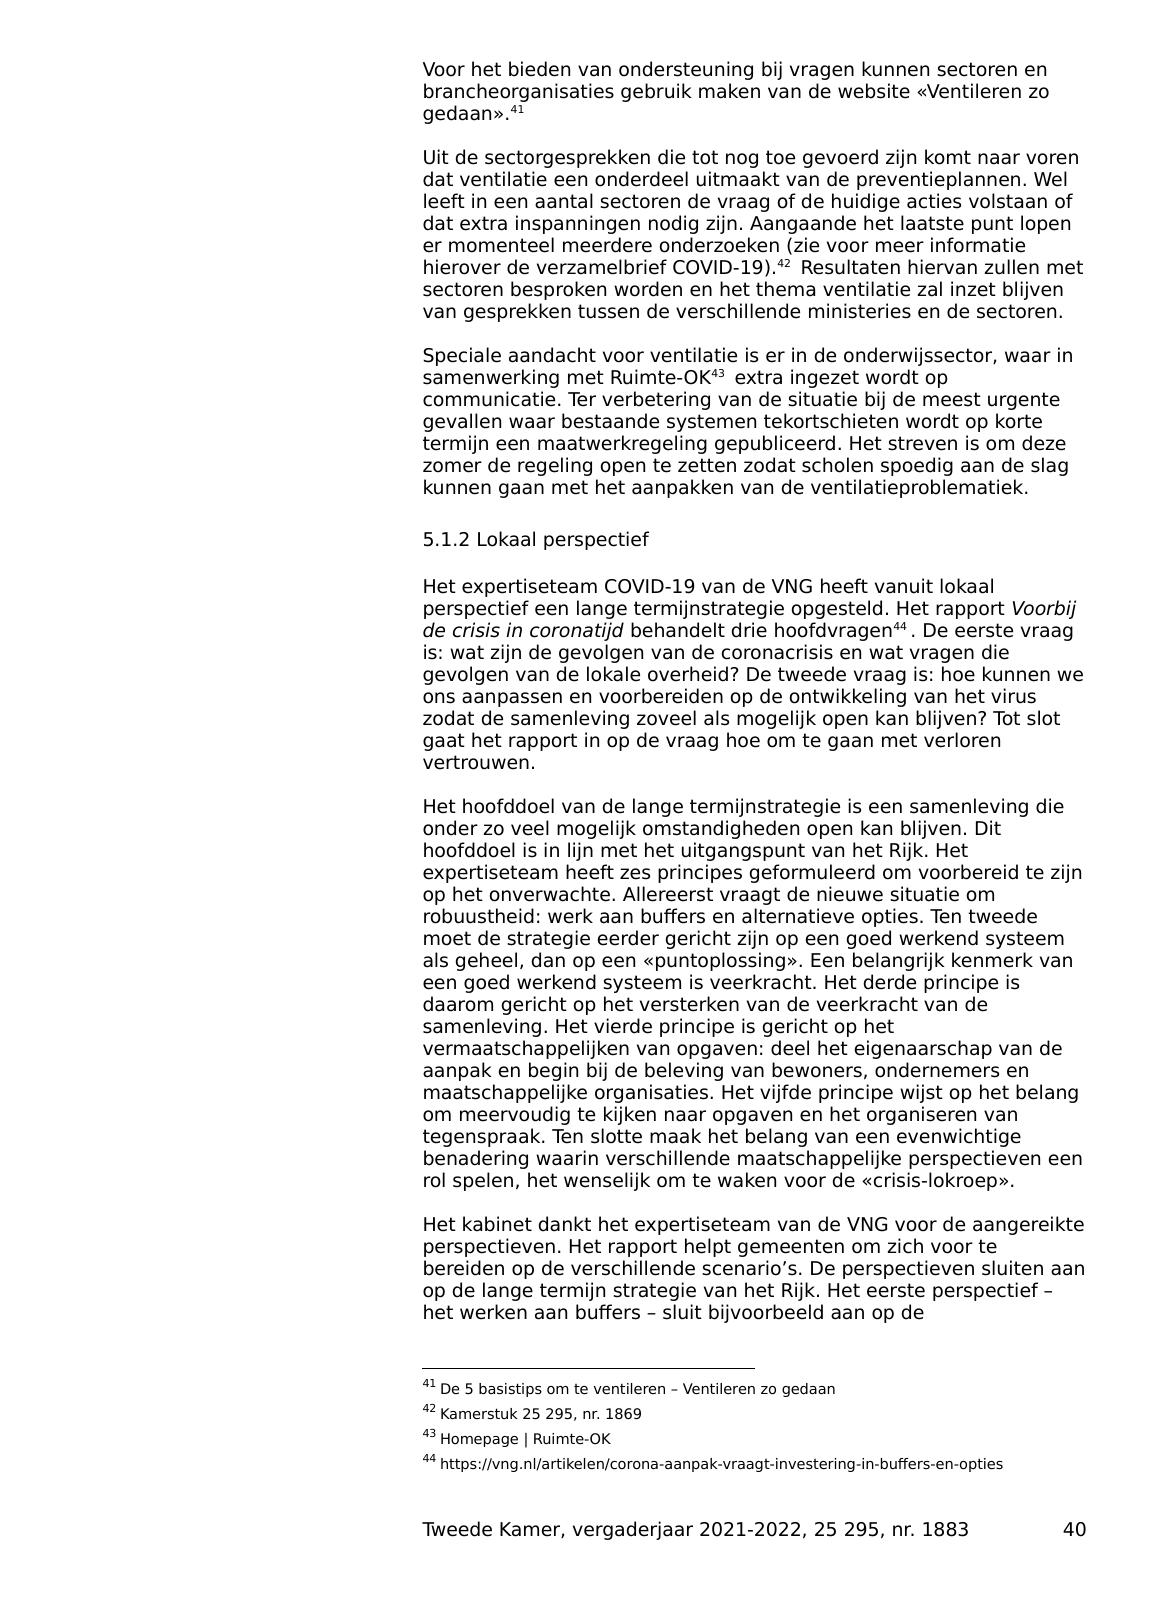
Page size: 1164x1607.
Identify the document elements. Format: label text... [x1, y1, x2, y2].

text Kamerstuk 25 295, nr. 1869 [422, 1402, 1087, 1424]
subtitle 5.1.2 Lokaal perspectief [422, 529, 1087, 551]
text Uit de sectorgesprekken die tot nog toe gevoerd zijn komt naar voren dat ventilatie een onderdeel uitmaakt van de preventieplannen. Wel leeft in een aantal sectoren de vraag of de huidige acties volstaan of dat extra inspanningen nodig zijn. Aangaande het laatste punt lopen er momenteel meerdere onderzoeken (zie voor meer informatie hierover de verzamelbrief COVID-19). Resultaten hiervan zullen met sectoren besproken worden en het thema ventilatie zal inzet blijven van gesprekken tussen de verschillende ministeries en de sectoren. [422, 147, 1087, 323]
text De 5 basistips om te ventileren – Ventileren zo gedaan [422, 1377, 1087, 1399]
text Het kabinet dankt het expertiseteam van de VNG voor de aangereikte perspectieven. Het rapport helpt gemeenten om zich voor te bereiden op de verschillende scenario’s. De perspectieven sluiten aan op de lange termijn strategie van het Rijk. Het eerste perspectief – het werken aan buffers – sluit bijvoorbeeld aan op de [422, 1214, 1087, 1324]
text Het expertiseteam COVID-19 van de VNG heeft vanuit lokaal perspectief een lange termijnstrategie opgesteld. Het rapport Voorbij de crisis in coronatijd behandelt drie hoofdvragen. De eerste vraag is: wat zijn de gevolgen van de coronacrisis en wat vragen die gevolgen van de lokale overheid? De tweede vraag is: hoe kunnen we ons aanpassen en voorbereiden op de ontwikkeling van het virus zodat de samenleving zoveel als mogelijk open kan blijven? Tot slot gaat het rapport in op de vraag hoe om te gaan met verloren vertrouwen. [422, 576, 1087, 774]
text https://vng.nl/artikelen/corona-aanpak-vraagt-investering-in-buffers-en-opties [422, 1452, 1087, 1474]
text Speciale aandacht voor ventilatie is er in de onderwijssector, waar in samenwerking met Ruimte-OK extra ingezet wordt op communicatie. Ter verbetering van de situatie bij de meest urgente gevallen waar bestaande systemen tekortschieten wordt op korte termijn een maatwerkregeling gepubliceerd. Het streven is om deze zomer de regeling open te zetten zodat scholen spoedig aan de slag kunnen gaan met het aanpakken van de ventilatieproblematiek. [422, 345, 1087, 499]
text Homepage | Ruimte-OK [422, 1427, 1087, 1449]
text Voor het bieden van ondersteuning bij vragen kunnen sectoren en brancheorganisaties gebruik maken van de website «Ventileren zo gedaan». [422, 59, 1087, 125]
text Het hoofddoel van de lange termijnstrategie is een samenleving die onder zo veel mogelijk omstandigheden open kan blijven. Dit hoofddoel is in lijn met het uitgangspunt van het Rijk. Het expertiseteam heeft zes principes geformuleerd om voorbereid te zijn op het onverwachte. Allereerst vraagt de nieuwe situatie om robuustheid: werk aan buffers en alternatieve opties. Ten tweede moet de strategie eerder gericht zijn op een goed werkend systeem als geheel, dan op een «puntoplossing». Een belangrijk kenmerk van een goed werkend systeem is veerkracht. Het derde principe is daarom gericht op het versterken van de veerkracht van de samenleving. Het vierde principe is gericht op het vermaatschappelijken van opgaven: deel het eigenaarschap van de aanpak en begin bij de beleving van bewoners, ondernemers en maatschappelijke organisaties. Het vijfde principe wijst op het belang om meervoudig te kijken naar opgaven en het organiseren van tegenspraak. Ten slotte maak het belang van een evenwichtige benadering waarin verschillende maatschappelijke perspectieven een rol spelen, het wenselijk om te waken voor de «crisis-lokroep». [422, 796, 1087, 1192]
